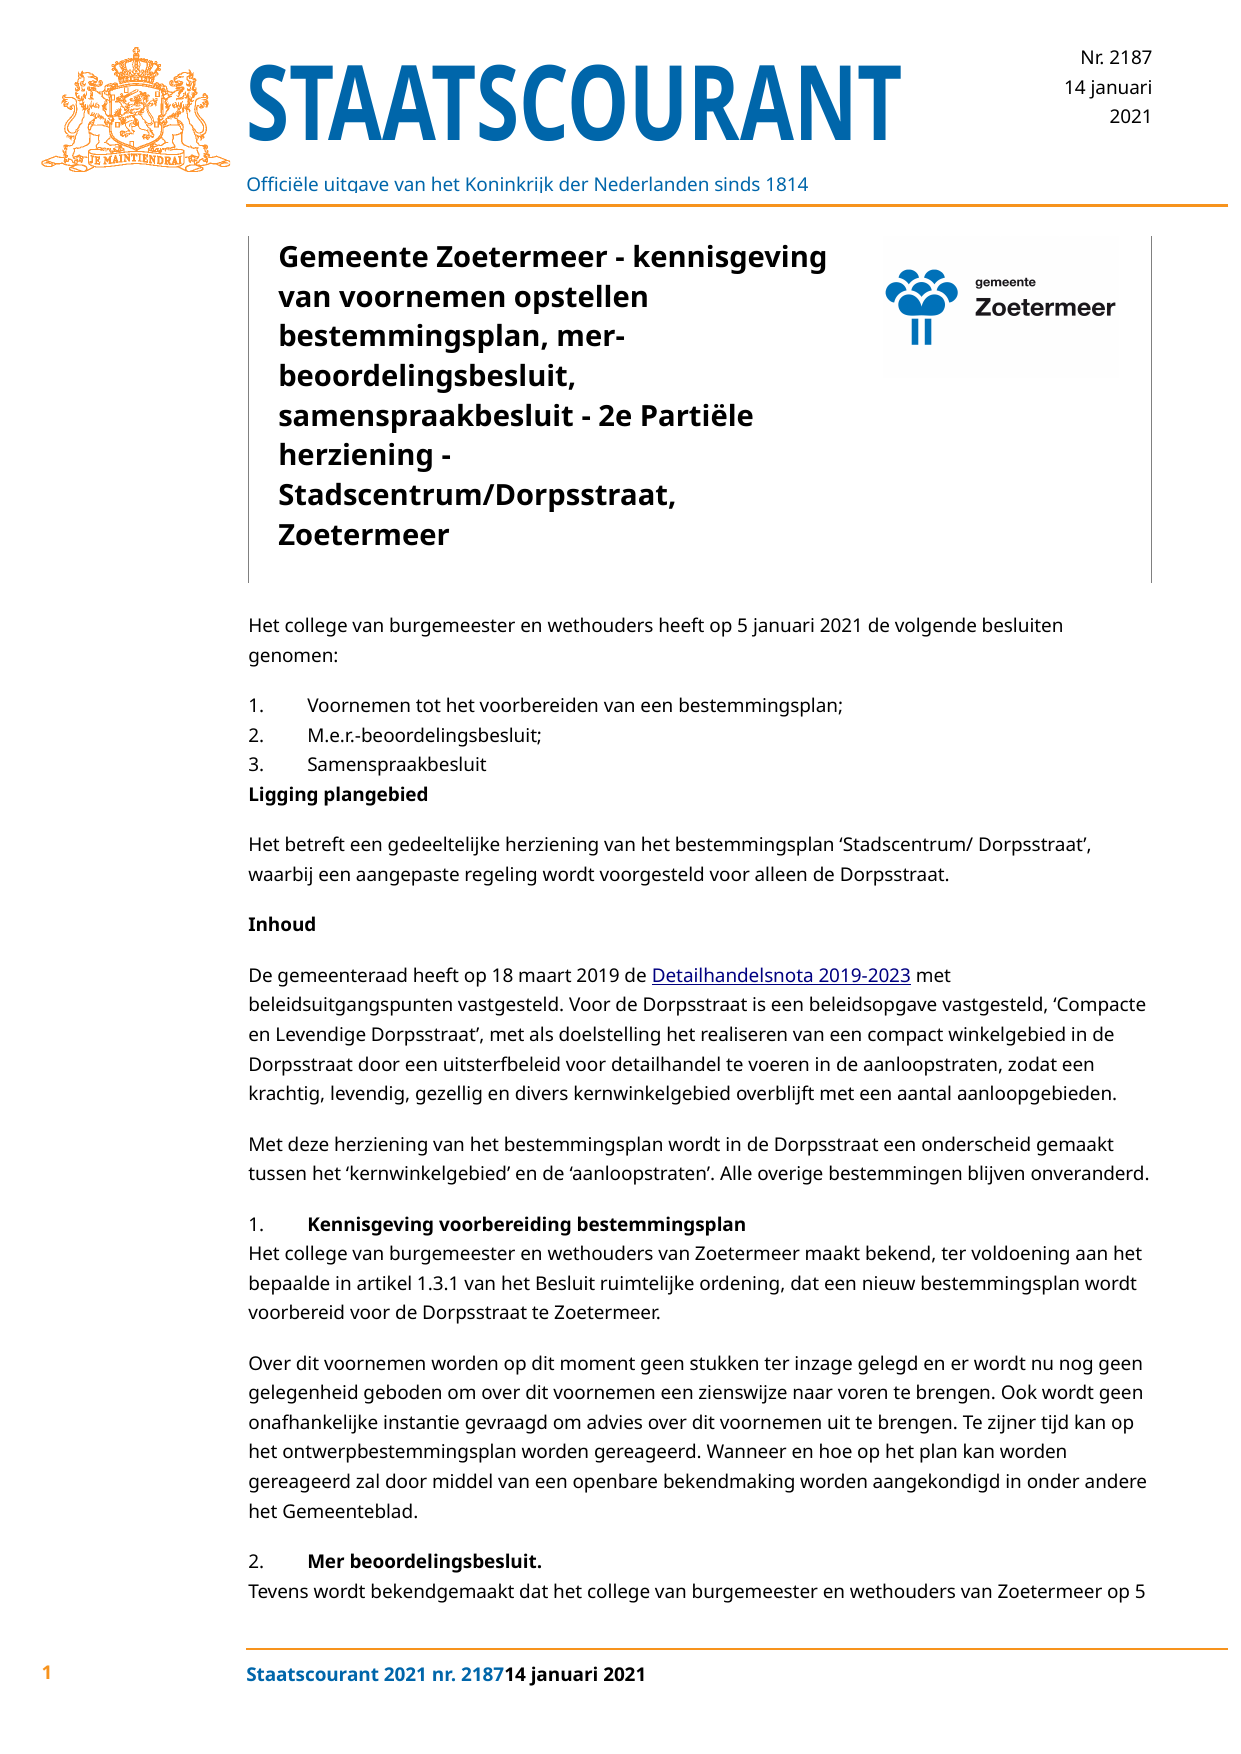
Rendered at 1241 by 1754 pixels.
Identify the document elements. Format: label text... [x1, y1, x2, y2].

list Samenspraakbesluit [248, 752, 1152, 777]
text Het college van burgemeester en wethouders heeft op 5 januari 2021 de volgende besluiten genomen: [248, 612, 1152, 668]
text Tevens wordt bekendgemaakt dat het college van burgemeester en wethouders van Zoetermeer op 5 [248, 1578, 1152, 1603]
table_header [850, 236, 1151, 583]
list Voornemen tot het voorbereiden van een bestemmingsplan; [248, 692, 1152, 718]
text Het college van burgemeester en wethouders van Zoetermeer maakt bekend, ter voldoening aan het bepaalde in artikel 1.3.1 van het Besluit ruimtelijke ordening, dat een nieuw bestemmingsplan wordt voorbereid voor de Dorpsstraat te Zoetermeer. [248, 1240, 1152, 1325]
text Over dit voornemen worden op dit moment geen stukken ter inzage gelegd en er wordt nu nog geen gelegenheid geboden om over dit voornemen een zienswijze naar voren te brengen. Ook wordt geen onafhankelijke instantie gevraagd om advies over dit voornemen uit te brengen. Te zijner tijd kan op het ontwerpbestemmingsplan worden gereageerd. Wanneer en hoe op het plan kan worden gereageerd zal door middel van een openbare bekendmaking worden aangekondigd in onder andere het Gemeenteblad. [248, 1350, 1152, 1523]
text Met deze herziening van het bestemmingsplan wordt in de Dorpsstraat een onderscheid gemaakt tussen het ‘kernwinkelgebied’ en de ‘aanloopstraten’. Alle overige bestemmingen blijven onveranderd. [248, 1131, 1152, 1186]
text De gemeenteraad heeft op 18 maart 2019 de Detailhandelsnota 2019-2023 met beleidsuitgangspunten vastgesteld. Voor de Dorpsstraat is een beleidsopgave vastgesteld, ‘Compacte en Levendige Dorpsstraat’, met als doelstelling het realiseren van een compact winkelgebied in de Dorpsstraat door een uitsterfbeleid voor detailhandel te voeren in de aanloopstraten, zodat een krachtig, levendig, gezellig en divers kernwinkelgebied overblijft met een aantal aanloopgebieden. [248, 962, 1152, 1106]
list Mer beoordelingsbesluit. [248, 1548, 1152, 1574]
text Inhoud [248, 912, 1152, 937]
picture [41, 47, 231, 172]
picture [882, 236, 1119, 378]
table_header Gemeente Zoetermeer - kennisgeving van voornemen opstellen bestemmingsplan, mer-beoordelingsbesluit, samenspraakbesluit - 2e Partiële herziening - Stadscentrum/Dorpsstraat, Zoetermeer [249, 236, 850, 583]
list M.e.r.-beoordelingsbesluit; [248, 722, 1152, 748]
text Ligging plangebied [248, 781, 1152, 807]
list Kennisgeving voorbereiding bestemmingsplan [248, 1211, 1152, 1236]
text Het betreft een gedeeltelijke herziening van het bestemmingsplan ‘Stadscentrum/ Dorpsstraat’, waarbij een aangepaste regeling wordt voorgesteld voor alleen de Dorpsstraat. [248, 832, 1152, 887]
